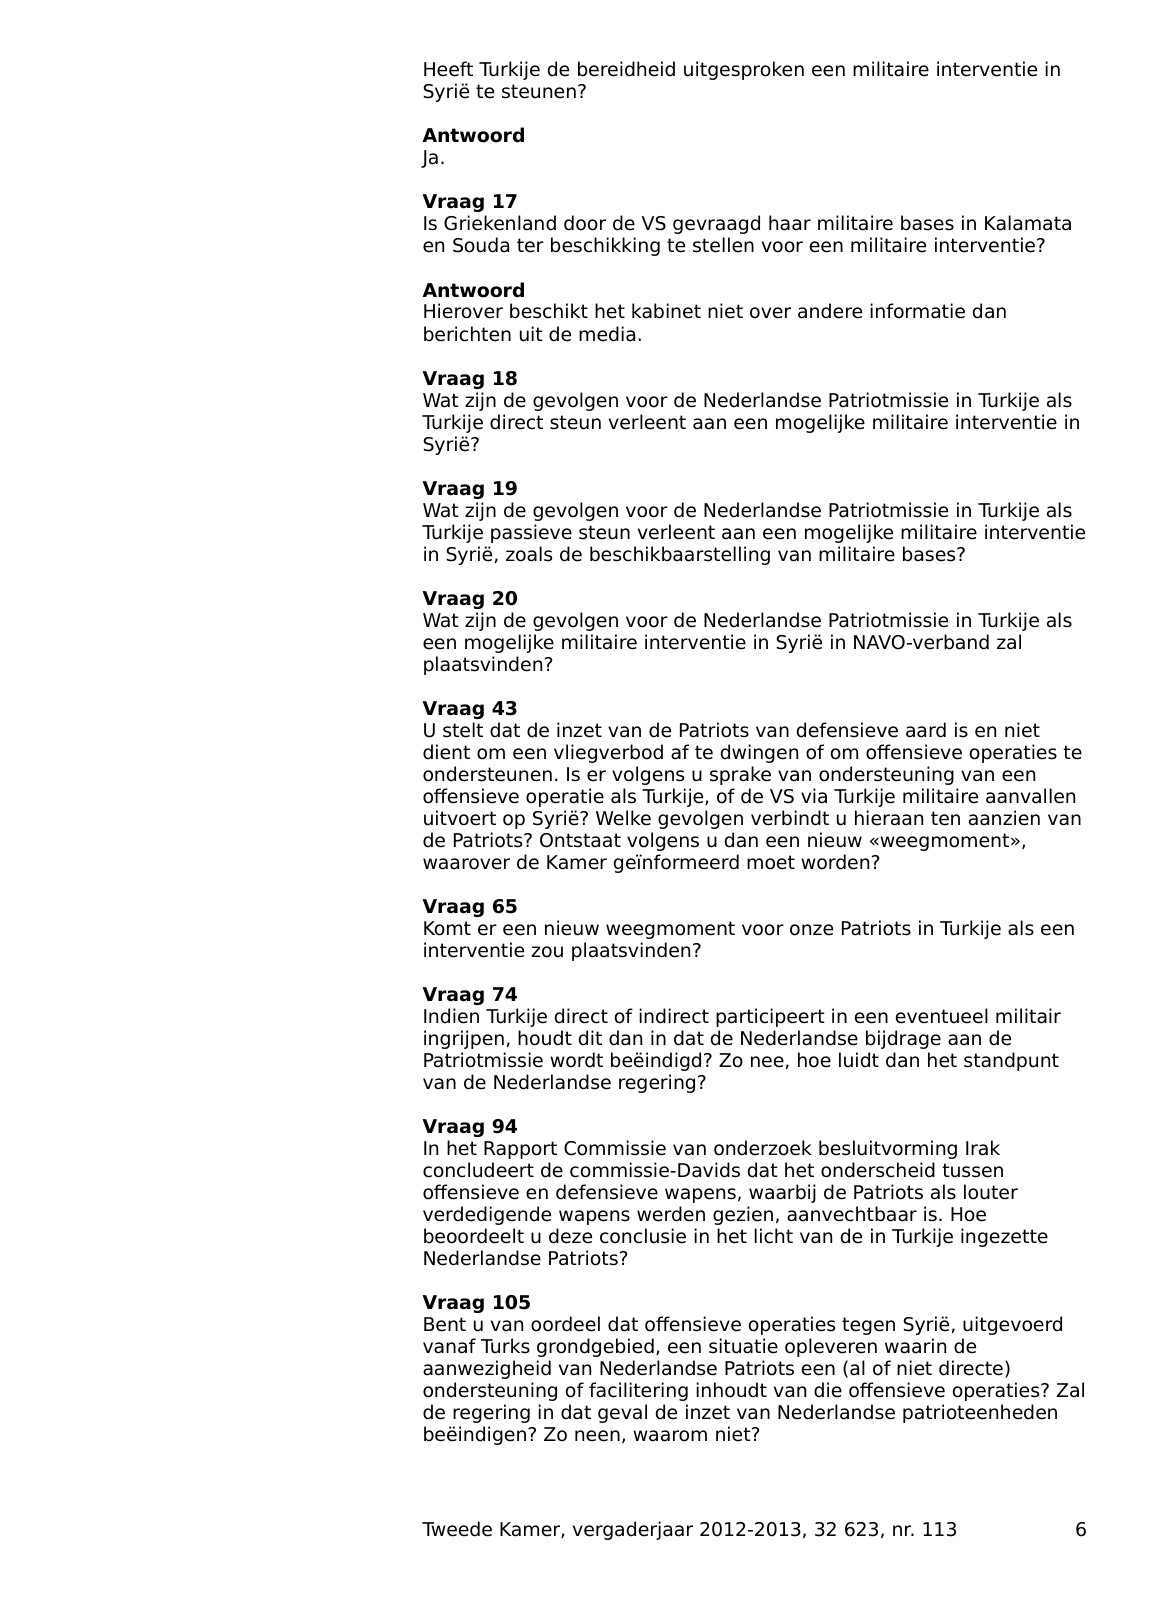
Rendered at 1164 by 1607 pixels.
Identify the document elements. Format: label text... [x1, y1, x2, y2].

text Wat zijn de gevolgen voor de Nederlandse Patriotmissie in Turkije als een mogelijke militaire interventie in Syrië in NAVO-verband zal plaatsvinden? [422, 610, 1087, 676]
text Hierover beschikt het kabinet niet over andere informatie dan berichten uit de media. [422, 301, 1087, 345]
text Is Griekenland door de VS gevraagd haar militaire bases in Kalamata en Souda ter beschikking te stellen voor een militaire interventie? [422, 213, 1087, 257]
text Vraag 17 [422, 191, 1087, 213]
text Vraag 65 [422, 896, 1087, 918]
text Wat zijn de gevolgen voor de Nederlandse Patriotmissie in Turkije als Turkije passieve steun verleent aan een mogelijke militaire interventie in Syrië, zoals de beschikbaarstelling van militaire bases? [422, 500, 1087, 566]
text Vraag 105 [422, 1292, 1087, 1314]
text Vraag 74 [422, 984, 1087, 1006]
text Wat zijn de gevolgen voor de Nederlandse Patriotmissie in Turkije als Turkije direct steun verleent aan een mogelijke militaire interventie in Syrië? [422, 389, 1087, 456]
text Vraag 18 [422, 368, 1087, 389]
text Komt er een nieuw weegmoment voor onze Patriots in Turkije als een interventie zou plaatsvinden? [422, 918, 1087, 962]
text Bent u van oordeel dat offensieve operaties tegen Syrië, uitgevoerd vanaf Turks grondgebied, een situatie opleveren waarin de aanwezigheid van Nederlandse Patriots een (al of niet directe) ondersteuning of facilitering inhoudt van die offensieve operaties? Zal de regering in dat geval de inzet van Nederlandse patrioteenheden beëindigen? Zo neen, waarom niet? [422, 1314, 1087, 1446]
text Indien Turkije direct of indirect participeert in een eventueel militair ingrijpen, houdt dit dan in dat de Nederlandse bijdrage aan de Patriotmissie wordt beëindigd? Zo nee, hoe luidt dan het standpunt van de Nederlandse regering? [422, 1006, 1087, 1094]
text U stelt dat de inzet van de Patriots van defensieve aard is en niet dient om een vliegverbod af te dwingen of om offensieve operaties te ondersteunen. Is er volgens u sprake van ondersteuning van een offensieve operatie als Turkije, of de VS via Turkije militaire aanvallen uitvoert op Syrië? Welke gevolgen verbindt u hieraan ten aanzien van de Patriots? Ontstaat volgens u dan een nieuw «weegmoment», waarover de Kamer geïnformeerd moet worden? [422, 720, 1087, 874]
text In het Rapport Commissie van onderzoek besluitvorming Irak concludeert de commissie-Davids dat het onderscheid tussen offensieve en defensieve wapens, waarbij de Patriots als louter verdedigende wapens werden gezien, aanvechtbaar is. Hoe beoordeelt u deze conclusie in het licht van de in Turkije ingezette Nederlandse Patriots? [422, 1138, 1087, 1270]
text Antwoord [422, 125, 1087, 147]
text Heeft Turkije de bereidheid uitgesproken een militaire interventie in Syrië te steunen? [422, 59, 1087, 103]
text Vraag 19 [422, 478, 1087, 500]
text Vraag 43 [422, 698, 1087, 720]
text Vraag 94 [422, 1116, 1087, 1138]
text Antwoord [422, 279, 1087, 301]
text Ja. [422, 147, 1087, 169]
text Vraag 20 [422, 588, 1087, 610]
